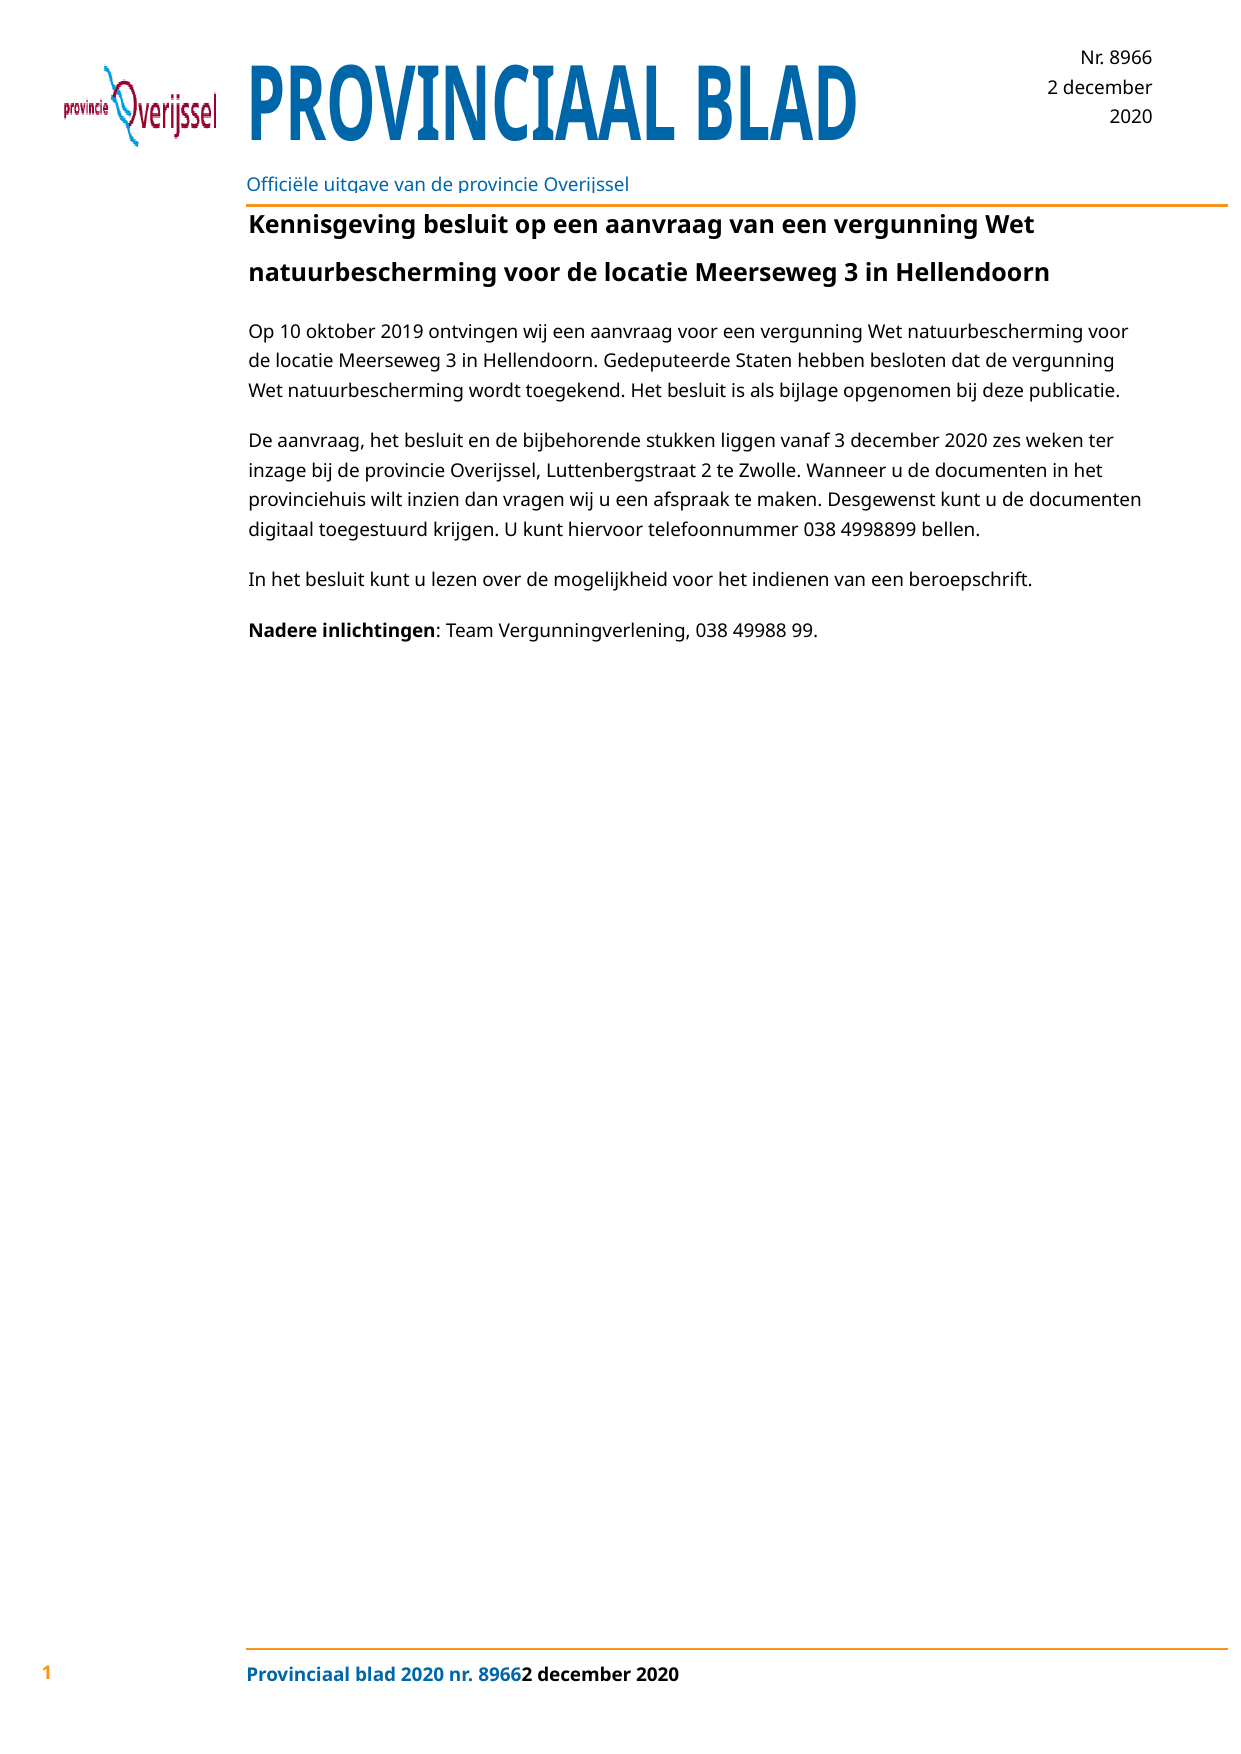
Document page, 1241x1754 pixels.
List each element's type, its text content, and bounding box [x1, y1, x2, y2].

picture [41, 47, 231, 172]
text Nadere inlichtingen: Team Vergunningverlening, 038 49988 99. [248, 617, 1152, 643]
text In het besluit kunt u lezen over de mogelijkheid voor het indienen van een beroepschrift. [248, 567, 1152, 592]
text De aanvraag, het besluit en de bijbehorende stukken liggen vanaf 3 december 2020 zes weken ter inzage bij de provincie Overijssel, Luttenbergstraat 2 te Zwolle. Wanneer u de documenten in het provinciehuis wilt inzien dan vragen wij u een afspraak te maken. Desgewenst kunt u de documenten digitaal toegestuurd krijgen. U kunt hiervoor telefoonnummer 038 4998899 bellen. [248, 427, 1152, 542]
text Kennisgeving besluit op een aanvraag van een vergunning Wet natuurbescherming voor de locatie Meerseweg 3 in Hellendoorn [248, 207, 1152, 288]
text Op 10 oktober 2019 ontvingen wij een aanvraag voor een vergunning Wet natuurbescherming voor de locatie Meerseweg 3 in Hellendoorn. Gedeputeerde Staten hebben besloten dat de vergunning Wet natuurbescherming wordt toegekend. Het besluit is als bijlage opgenomen bij deze publicatie. [248, 318, 1152, 403]
